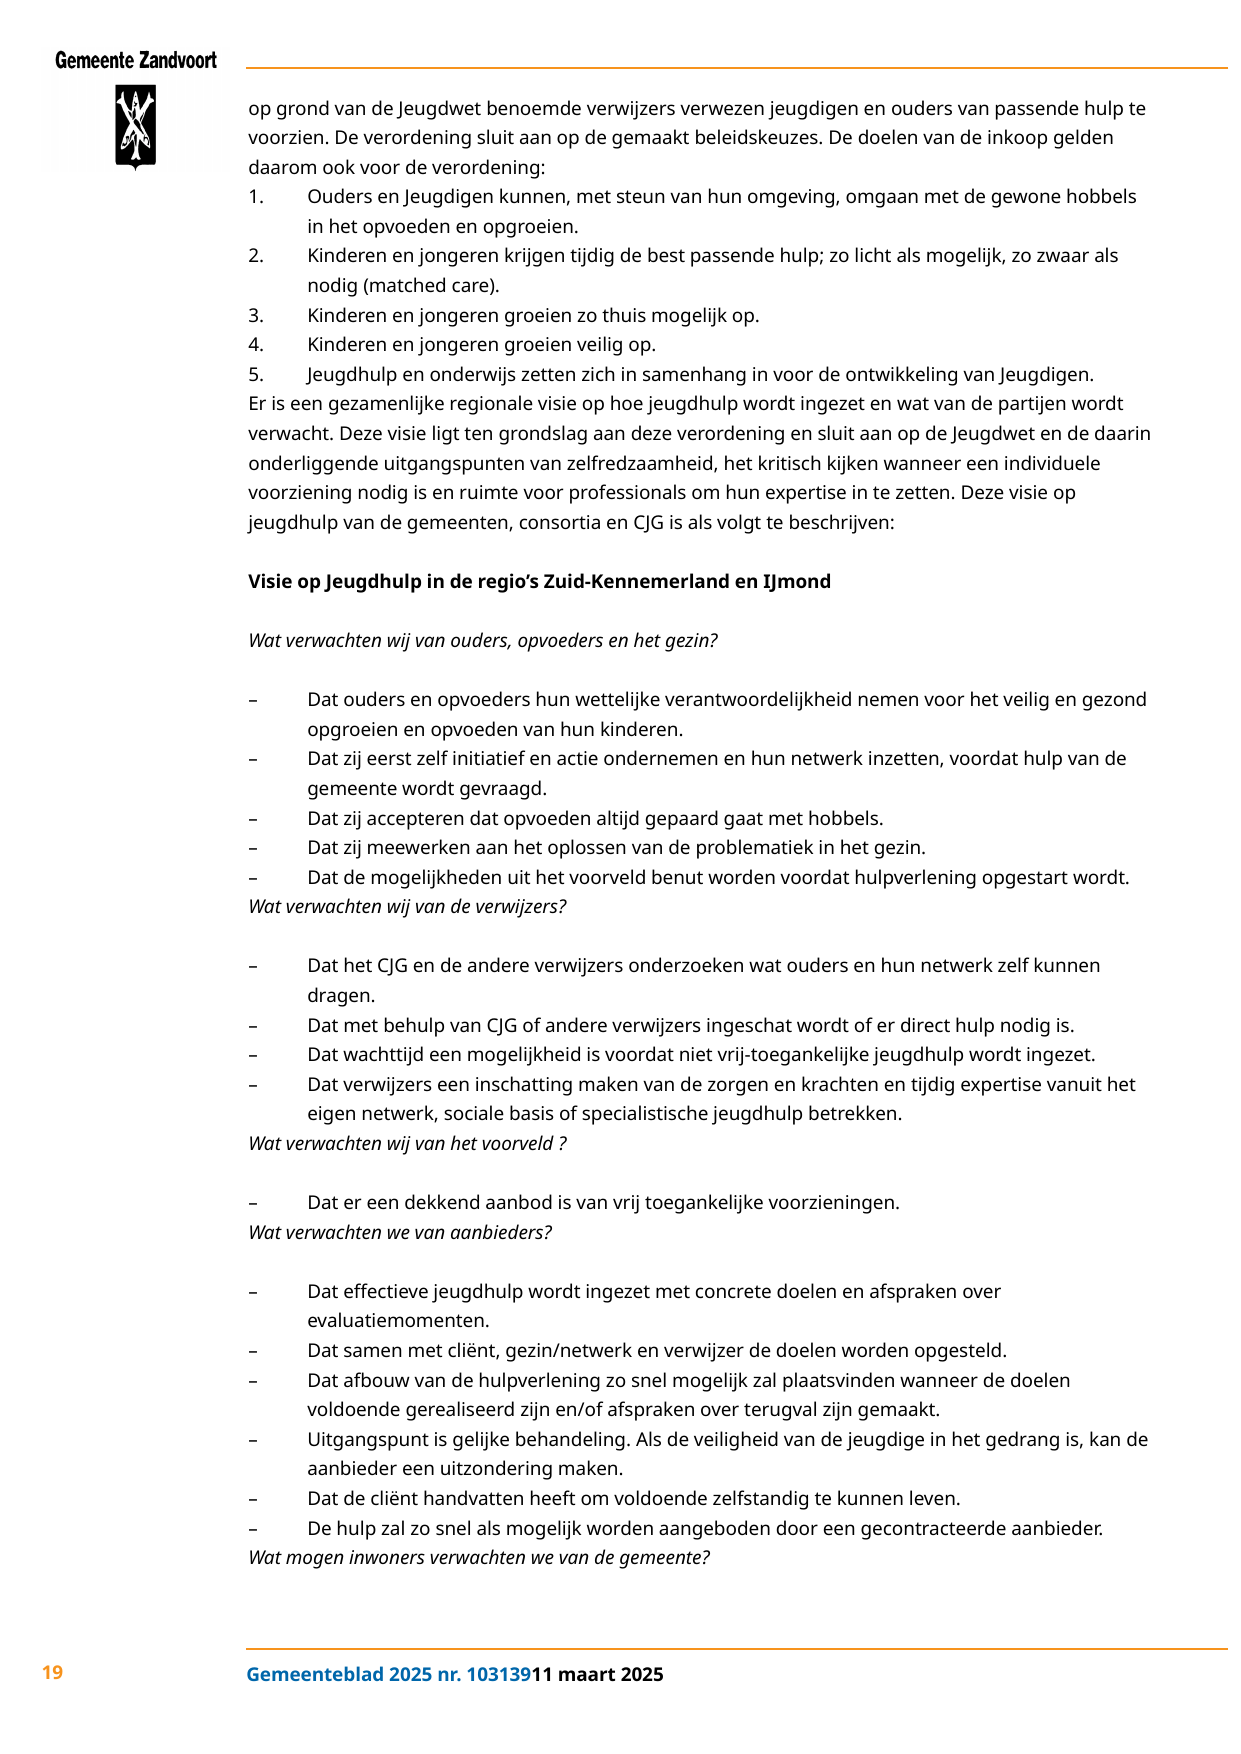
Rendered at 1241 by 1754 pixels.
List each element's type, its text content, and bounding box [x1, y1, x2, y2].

text Wat verwachten wij van de verwijzers? [248, 893, 1152, 919]
list Kinderen en jongeren groeien zo thuis mogelijk op. [248, 302, 1152, 328]
list Dat zij meewerken aan het oplossen van de problematiek in het gezin. [248, 834, 1152, 860]
text Wat verwachten we van aanbieders? [248, 1219, 1152, 1245]
list Dat afbouw van de hulpverlening zo snel mogelijk zal plaatsvinden wanneer de doelen voldoende gerealiseerd zijn en/of afspraken over terugval zijn gemaakt. [248, 1367, 1152, 1422]
list Kinderen en jongeren groeien veilig op. [248, 331, 1152, 357]
list Dat er een dekkend aanbod is van vrij toegankelijke voorzieningen. [248, 1189, 1152, 1215]
list Dat ouders en opvoeders hun wettelijke verantwoordelijkheid nemen voor het veilig en gezond opgroeien en opvoeden van hun kinderen. [248, 686, 1152, 742]
text Wat verwachten wij van het voorveld ? [248, 1130, 1152, 1156]
list Dat zij accepteren dat opvoeden altijd gepaard gaat met hobbels. [248, 805, 1152, 831]
list Dat met behulp van CJG of andere verwijzers ingeschat wordt of er direct hulp nodig is. [248, 1012, 1152, 1038]
picture [41, 47, 231, 172]
list Dat samen met cliënt, gezin/netwerk en verwijzer de doelen worden opgesteld. [248, 1337, 1152, 1363]
list Uitgangspunt is gelijke behandeling. Als de veiligheid van de jeugdige in het gedrang is, kan de aanbieder een uitzondering maken. [248, 1426, 1152, 1481]
list Dat wachttijd een mogelijkheid is voordat niet vrij-toegankelijke jeugdhulp wordt ingezet. [248, 1041, 1152, 1067]
list Jeugdhulp en onderwijs zetten zich in samenhang in voor de ontwikkeling van Jeugdigen. [248, 361, 1152, 387]
list Dat het CJG en de andere verwijzers onderzoeken wat ouders en hun netwerk zelf kunnen dragen. [248, 953, 1152, 1008]
list Kinderen en jongeren krijgen tijdig de best passende hulp; zo licht als mogelijk, zo zwaar als nodig (matched care). [248, 243, 1152, 298]
list Dat de cliënt handvatten heeft om voldoende zelfstandig te kunnen leven. [248, 1485, 1152, 1511]
text op grond van de Jeugdwet benoemde verwijzers verwezen jeugdigen en ouders van passende hulp te voorzien. De verordening sluit aan op de gemaakt beleidskeuzes. De doelen van de inkoop gelden daarom ook voor de verordening: [248, 95, 1152, 180]
text Wat mogen inwoners verwachten we van de gemeente? [248, 1544, 1152, 1570]
list Dat de mogelijkheden uit het voorveld benut worden voordat hulpverlening opgestart wordt. [248, 864, 1152, 890]
list Ouders en Jeugdigen kunnen, met steun van hun omgeving, omgaan met de gewone hobbels in het opvoeden en opgroeien. [248, 183, 1152, 239]
list De hulp zal zo snel als mogelijk worden aangeboden door een gecontracteerde aanbieder. [248, 1515, 1152, 1541]
text Er is een gezamenlijke regionale visie op hoe jeugdhulp wordt ingezet en wat van de partijen wordt verwacht. Deze visie ligt ten grondslag aan deze verordening en sluit aan op de Jeugdwet en de daarin onderliggende uitgangspunten van zelfredzaamheid, het kritisch kijken wanneer een individuele voorziening nodig is en ruimte voor professionals om hun expertise in te zetten. Deze visie op jeugdhulp van de gemeenten, consortia en CJG is als volgt te beschrijven: [248, 391, 1152, 535]
list Dat zij eerst zelf initiatief en actie ondernemen en hun netwerk inzetten, voordat hulp van de gemeente wordt gevraagd. [248, 746, 1152, 801]
list Dat verwijzers een inschatting maken van de zorgen en krachten en tijdig expertise vanuit het eigen netwerk, sociale basis of specialistische jeugdhulp betrekken. [248, 1071, 1152, 1126]
text Wat verwachten wij van ouders, opvoeders en het gezin? [248, 627, 1152, 653]
text Visie op Jeugdhulp in de regio’s Zuid-Kennemerland en IJmond [248, 568, 1152, 594]
list Dat effectieve jeugdhulp wordt ingezet met concrete doelen en afspraken over evaluatiemomenten. [248, 1278, 1152, 1333]
